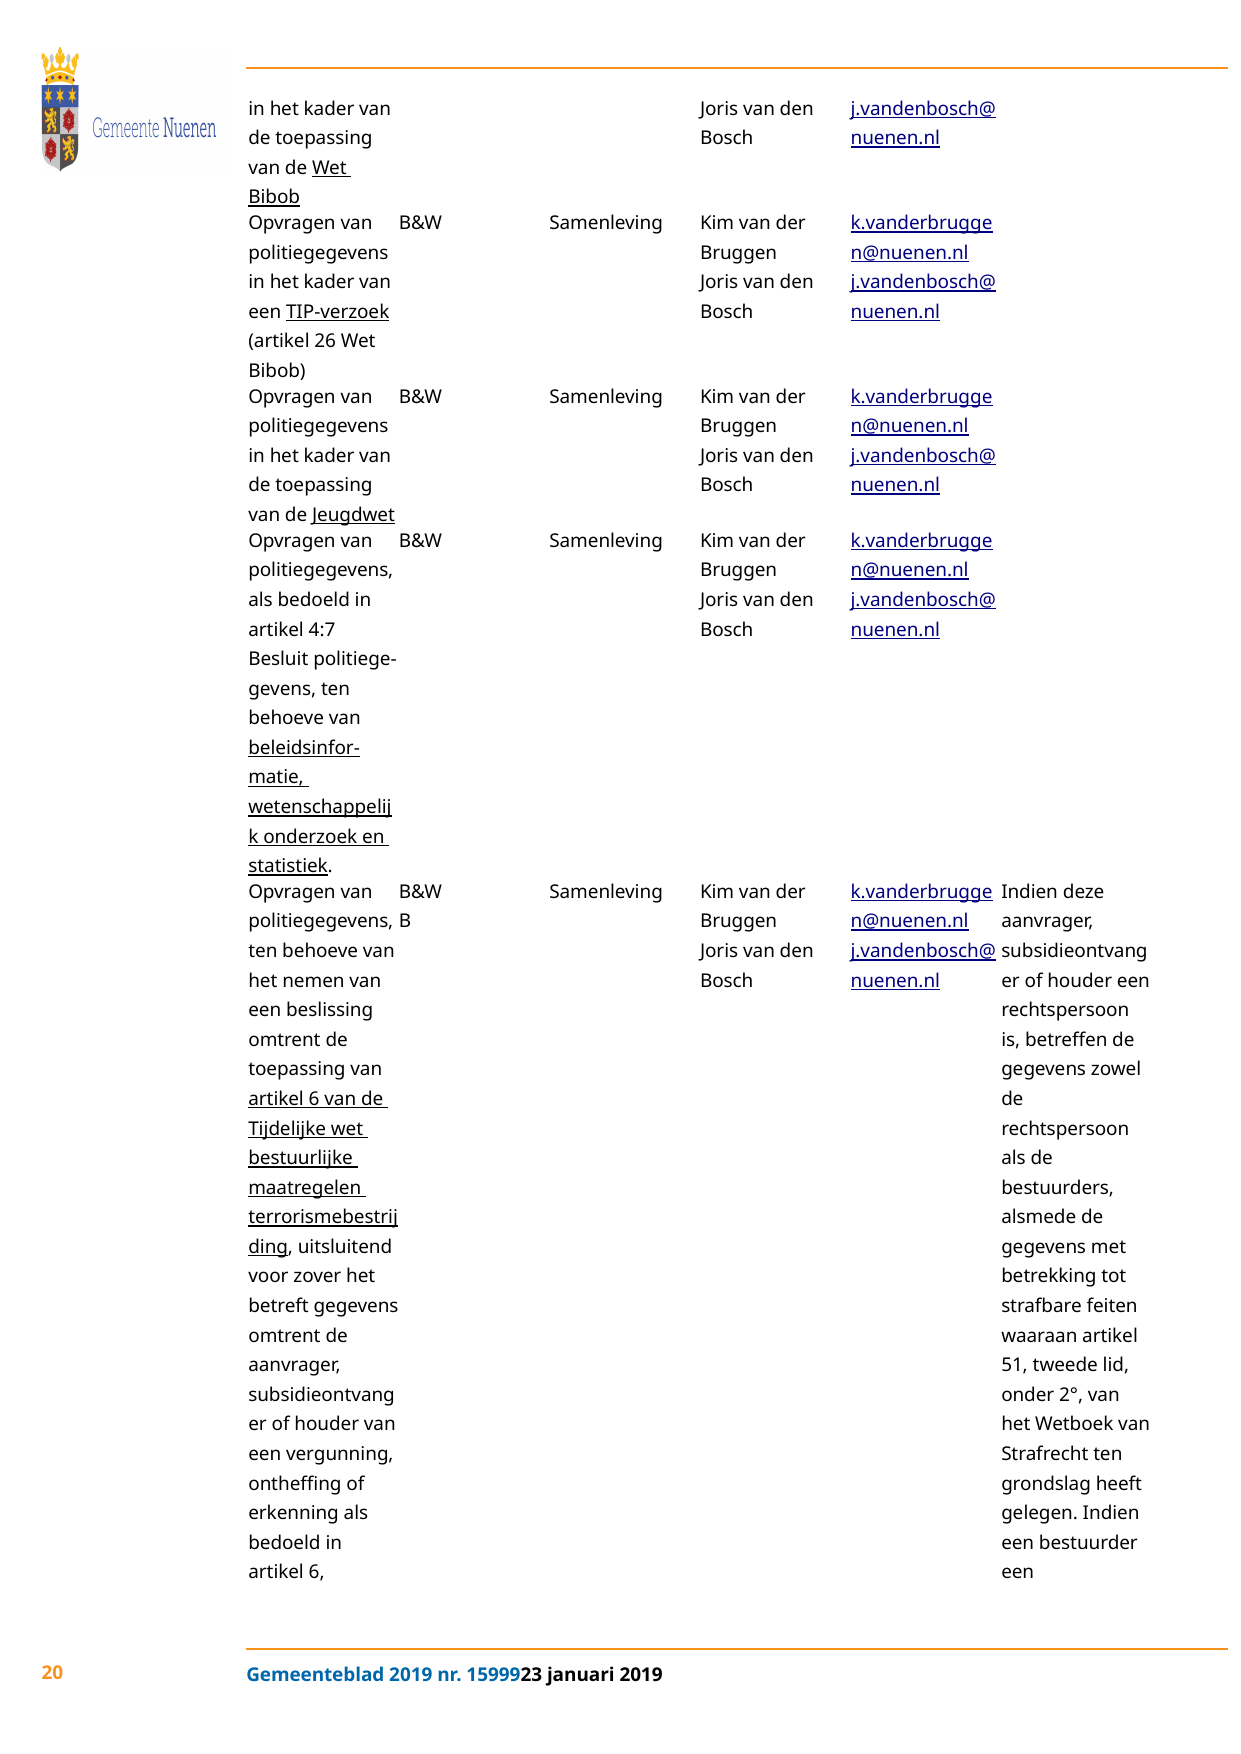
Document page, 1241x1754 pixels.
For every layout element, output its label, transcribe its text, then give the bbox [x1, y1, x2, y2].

table_cell Samenleving [549, 878, 700, 1584]
table_cell Opvragen van politiegegevens, ten behoeve van het nemen van een beslissing omtrent de toepassing van artikel 6 van de Tijdelijke wet bestuurlijke maatregelen terrorismebestrij [248, 878, 398, 1225]
table_cell B&W [399, 383, 549, 527]
table_cell B&W [399, 209, 549, 383]
table_cell Kim van der Bruggen Joris van den Bosch [700, 878, 850, 1584]
table_cell Kim van der Bruggen Joris van den Bosch [700, 383, 850, 527]
table_cell Opvragen van politiegegevens in het kader van een TIP-verzoek (artikel 26 Wet Bibob) [248, 209, 398, 383]
table_cell Indien deze aanvrager, subsidieontvanger of houder een rechtspersoon is, betreffen de gegevens zowel de rechtspersoon als de bestuurders, alsmede de gegevens met betrekking tot strafbare feiten waaraan artikel 51, tweede lid, onder 2°, van het Wetboek van Strafrecht ten grondslag heeft gelegen. Indien een bestuurder een [1001, 878, 1152, 1584]
table_cell Kim van der Bruggen Joris van den Bosch [700, 527, 850, 878]
table_cell Kim van der Bruggen Joris van den Bosch [700, 209, 850, 383]
table_header [1001, 95, 1152, 209]
table_header [549, 95, 700, 209]
table_cell [1001, 527, 1152, 878]
table_cell Samenleving [549, 527, 700, 878]
table_cell Opvragen van politiegegevens, als bedoeld in artikel 4:7 Besluit politiege­gevens, ten behoeve van beleidsinfor­matie, wetenschappelijk onderzoek en statistiek. [248, 527, 398, 878]
table_header [399, 95, 549, 209]
table_cell k.vanderbruggen@nuenen.nl j.vandenbosch@nuenen.nl [850, 527, 1001, 878]
table_cell B&W B [399, 878, 549, 1584]
table_cell k.vanderbruggen@nuenen.nl j.vandenbosch@nuenen.nl [850, 209, 1001, 383]
table_header in het kader van de toepassing van de Wet Bibob [248, 95, 398, 209]
table_cell B&W [399, 527, 549, 878]
table_cell [1001, 209, 1152, 383]
table_header j.vandenbosch@nuenen.nl [850, 95, 1001, 209]
table_cell Samenleving [549, 383, 700, 527]
table_cell k.vanderbruggen@nuenen.nl j.vandenbosch@nuenen.nl [850, 383, 1001, 527]
picture [41, 47, 231, 172]
table_cell [1001, 383, 1152, 527]
table_header Joris van den Bosch [700, 95, 850, 209]
table_cell ding, uitsluitend voor zover het betreft gegevens omtrent de aanvrager, subsidieontvanger of houder van een vergunning, ontheffing of erkenning als bedoeld in artikel 6, [248, 1227, 398, 1584]
table_cell k.vanderbruggen@nuenen.nl j.vandenbosch@nuenen.nl [850, 878, 1001, 1584]
table_cell Opvragen van politiegegevens in het kader van de toepassing van de Jeugdwet [248, 383, 398, 527]
table_cell Samenleving [549, 209, 700, 383]
